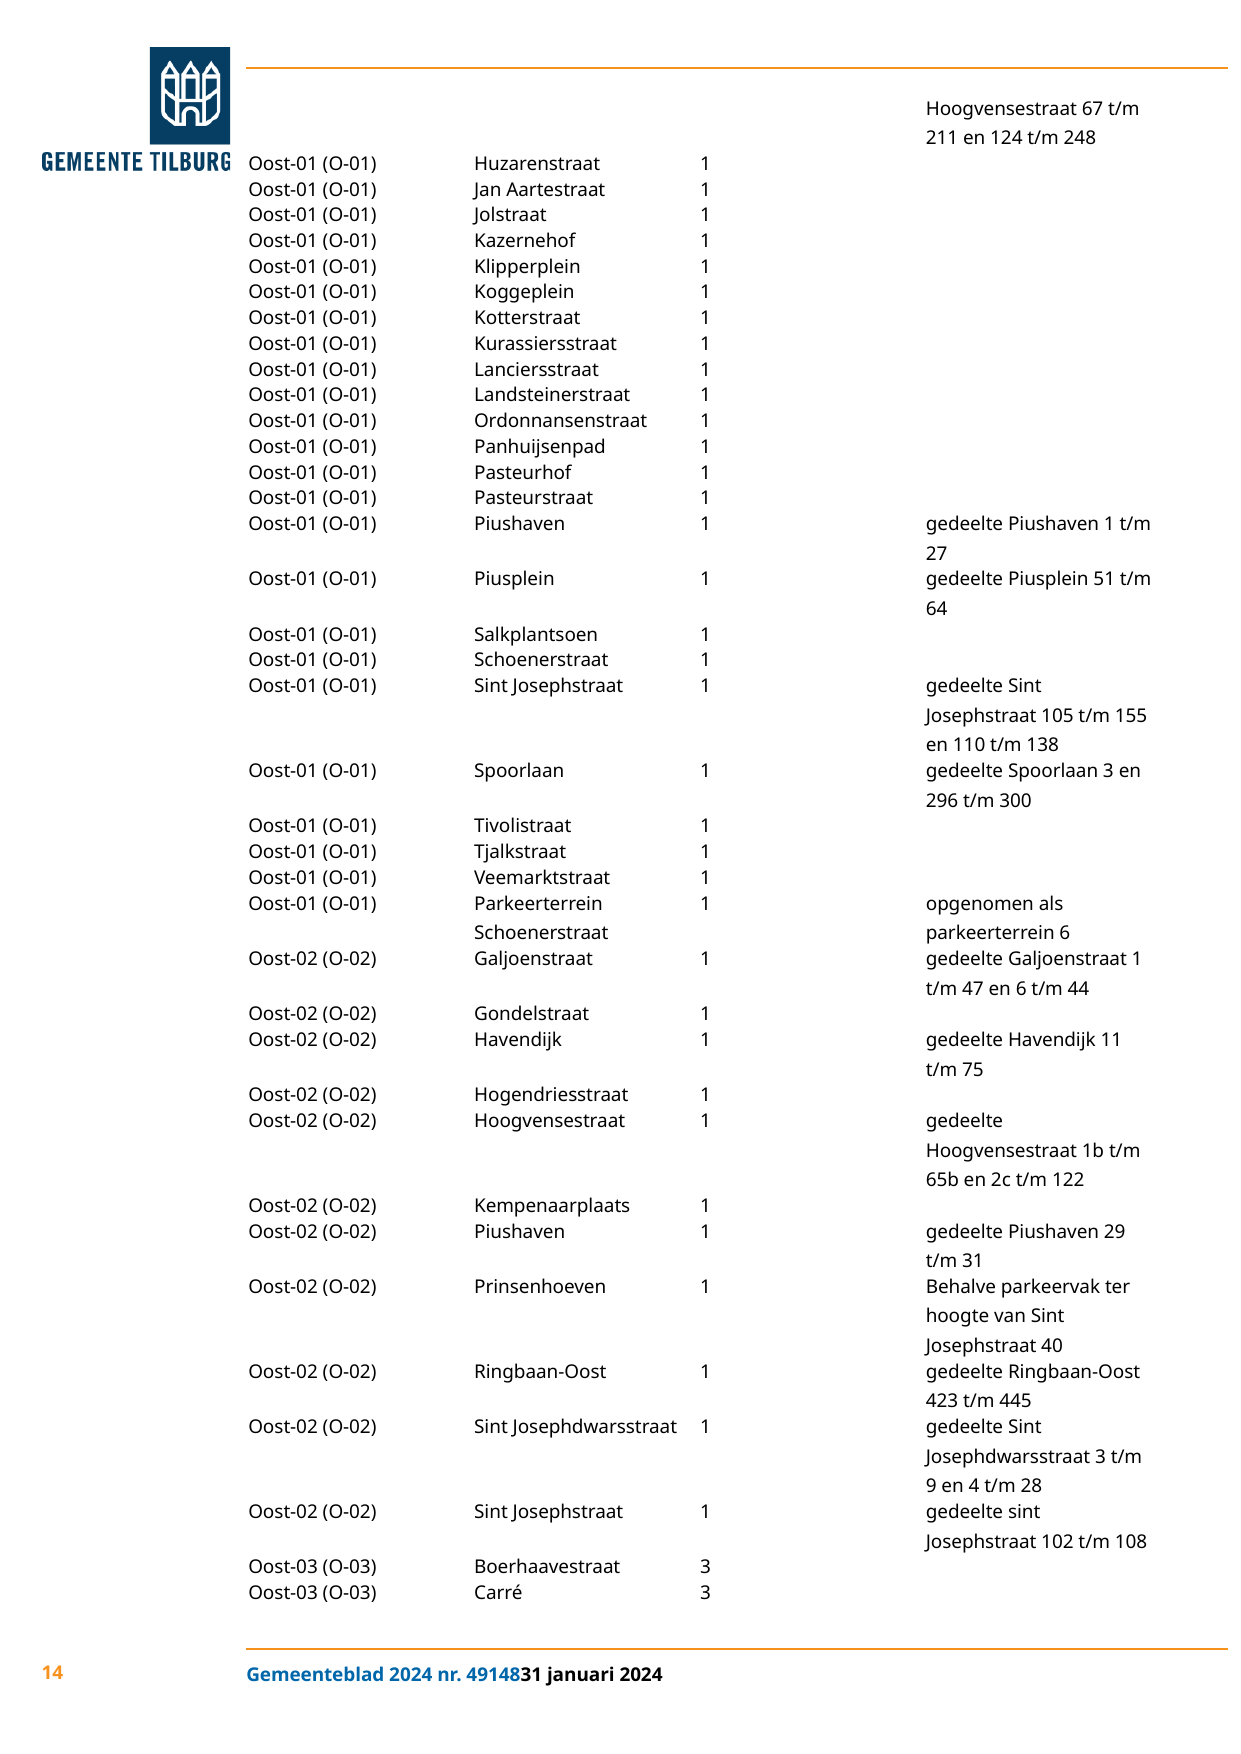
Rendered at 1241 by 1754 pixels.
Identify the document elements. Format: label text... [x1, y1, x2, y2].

table_cell Piushaven [474, 510, 700, 566]
table_cell [926, 330, 1152, 356]
table_cell [926, 408, 1152, 433]
table_cell [926, 621, 1152, 647]
table_cell gedeelte Hoogvensestraat 1b t/m 65b en 2c t/m 122 [926, 1107, 1152, 1192]
table_cell Oost-03 (O-03) [248, 1554, 474, 1579]
table_cell 3 [700, 1579, 926, 1605]
table_cell Oost-02 (O-02) [248, 1026, 474, 1081]
table_cell gedeelte Sint Josephstraat 105 t/m 155 en 110 t/m 138 [926, 673, 1152, 757]
table_cell Lanciersstraat [474, 356, 700, 382]
table_cell Kotterstraat [474, 305, 700, 330]
table_cell Behalve parkeervak ter hoogte van Sint Josephstraat 40 [926, 1273, 1152, 1358]
table_cell Salkplantsoen [474, 621, 700, 647]
table_cell [926, 485, 1152, 510]
table_cell [926, 202, 1152, 227]
table_cell Hoogvensestraat [474, 1107, 700, 1192]
table_cell 1 [700, 813, 926, 838]
table_cell Oost-01 (O-01) [248, 150, 474, 176]
table_cell 1 [700, 1358, 926, 1413]
table_cell Sint Josephstraat [474, 1498, 700, 1553]
table_cell 1 [700, 356, 926, 382]
table_cell 1 [700, 330, 926, 356]
table_cell Oost-02 (O-02) [248, 1498, 474, 1553]
table_cell Parkeerterrein Schoenerstraat [474, 890, 700, 945]
table_cell Oost-01 (O-01) [248, 356, 474, 382]
table_cell Oost-01 (O-01) [248, 459, 474, 484]
table_cell [926, 150, 1152, 176]
table_cell Huzarenstraat [474, 150, 700, 176]
table_cell Piushaven [474, 1218, 700, 1273]
table_cell Oost-01 (O-01) [248, 566, 474, 621]
table_cell Prinsenhoeven [474, 1273, 700, 1358]
table_cell Spoorlaan [474, 757, 700, 813]
table_cell gedeelte Piusplein 51 t/m 64 [926, 566, 1152, 621]
table_cell 1 [700, 459, 926, 484]
table_cell gedeelte Piushaven 29 t/m 31 [926, 1218, 1152, 1273]
table_cell Oost-01 (O-01) [248, 408, 474, 433]
table_cell Oost-02 (O-02) [248, 1273, 474, 1358]
table_cell 1 [700, 838, 926, 864]
table_cell [700, 95, 926, 150]
table_cell Oost-01 (O-01) [248, 330, 474, 356]
table_cell Panhuijsenpad [474, 433, 700, 459]
table_cell 1 [700, 1026, 926, 1081]
table_cell Pasteurstraat [474, 485, 700, 510]
table_cell [926, 305, 1152, 330]
table_cell 1 [700, 1081, 926, 1107]
table_cell [926, 382, 1152, 407]
table_cell [926, 1081, 1152, 1107]
table_cell Oost-02 (O-02) [248, 1107, 474, 1192]
table_cell Klipperplein [474, 253, 700, 279]
table_cell Oost-01 (O-01) [248, 510, 474, 566]
table_cell Oost-02 (O-02) [248, 1413, 474, 1498]
table_cell [248, 95, 474, 150]
table_cell Oost-01 (O-01) [248, 176, 474, 202]
table_cell Oost-01 (O-01) [248, 621, 474, 647]
table_cell [926, 1579, 1152, 1605]
table_cell [474, 95, 700, 150]
table_cell 1 [700, 1107, 926, 1192]
table_cell 1 [700, 864, 926, 890]
table_cell [926, 1000, 1152, 1026]
table_cell Oost-01 (O-01) [248, 813, 474, 838]
table_cell Galjoenstraat [474, 945, 700, 1000]
table_cell 1 [700, 279, 926, 304]
table_cell Koggeplein [474, 279, 700, 304]
table_cell Schoenerstraat [474, 647, 700, 672]
table_cell 1 [700, 408, 926, 433]
table_cell Oost-02 (O-02) [248, 1192, 474, 1218]
table_cell 1 [700, 890, 926, 945]
table_cell 1 [700, 485, 926, 510]
table_cell [926, 176, 1152, 202]
table_cell Jolstraat [474, 202, 700, 227]
table_cell Kurassiersstraat [474, 330, 700, 356]
table_cell Sint Josephdwarsstraat [474, 1413, 700, 1498]
table_cell [926, 356, 1152, 382]
table_cell Gondelstraat [474, 1000, 700, 1026]
table_cell Boerhaavestraat [474, 1554, 700, 1579]
table_cell 1 [700, 1192, 926, 1218]
picture [41, 47, 231, 172]
table_cell [926, 279, 1152, 304]
table_cell Tjalkstraat [474, 838, 700, 864]
table_cell [926, 838, 1152, 864]
table_cell 1 [700, 673, 926, 757]
table_cell 1 [700, 1413, 926, 1498]
table_cell 1 [700, 227, 926, 253]
table_cell [926, 1554, 1152, 1579]
table_cell Landsteinerstraat [474, 382, 700, 407]
table_cell [926, 253, 1152, 279]
table_cell [926, 647, 1152, 672]
table_cell Oost-01 (O-01) [248, 279, 474, 304]
table_cell Oost-02 (O-02) [248, 1081, 474, 1107]
table_cell 1 [700, 510, 926, 566]
table_cell gedeelte sint Josephstraat 102 t/m 108 [926, 1498, 1152, 1553]
table_cell 1 [700, 382, 926, 407]
table_cell [926, 1192, 1152, 1218]
table_cell [926, 227, 1152, 253]
table_cell Oost-01 (O-01) [248, 227, 474, 253]
table_cell Tivolistraat [474, 813, 700, 838]
table_cell gedeelte Sint Josephdwarsstraat 3 t/m 9 en 4 t/m 28 [926, 1413, 1152, 1498]
table_cell 1 [700, 253, 926, 279]
table_cell opgenomen als parkeerterrein 6 [926, 890, 1152, 945]
table_cell Oost-02 (O-02) [248, 1218, 474, 1273]
table_cell 1 [700, 305, 926, 330]
table_cell Ordonnansenstraat [474, 408, 700, 433]
table_cell Oost-01 (O-01) [248, 433, 474, 459]
table_cell 1 [700, 433, 926, 459]
table_cell gedeelte Ringbaan-Oost 423 t/m 445 [926, 1358, 1152, 1413]
table_cell Havendijk [474, 1026, 700, 1081]
table_cell 1 [700, 1498, 926, 1553]
table_cell 1 [700, 176, 926, 202]
table_cell Oost-01 (O-01) [248, 673, 474, 757]
table_cell Kazernehof [474, 227, 700, 253]
table_cell [926, 864, 1152, 890]
table_cell 1 [700, 566, 926, 621]
table_cell Oost-01 (O-01) [248, 838, 474, 864]
table_cell Oost-01 (O-01) [248, 647, 474, 672]
table_cell [926, 459, 1152, 484]
table_cell Sint Josephstraat [474, 673, 700, 757]
table_cell Oost-03 (O-03) [248, 1579, 474, 1605]
table_cell Oost-01 (O-01) [248, 757, 474, 813]
table_cell 1 [700, 621, 926, 647]
table_cell 1 [700, 647, 926, 672]
table_cell Carré [474, 1579, 700, 1605]
table_cell [926, 433, 1152, 459]
table_cell 1 [700, 150, 926, 176]
table_cell gedeelte Galjoenstraat 1 t/m 47 en 6 t/m 44 [926, 945, 1152, 1000]
table_cell gedeelte Spoorlaan 3 en 296 t/m 300 [926, 757, 1152, 813]
table_cell Piusplein [474, 566, 700, 621]
table_cell Ringbaan-Oost [474, 1358, 700, 1413]
table_cell Oost-02 (O-02) [248, 945, 474, 1000]
table_cell Pasteurhof [474, 459, 700, 484]
table_cell 1 [700, 757, 926, 813]
table_cell Oost-01 (O-01) [248, 202, 474, 227]
table_cell Oost-01 (O-01) [248, 864, 474, 890]
table_cell Oost-01 (O-01) [248, 890, 474, 945]
table_cell 1 [700, 945, 926, 1000]
table_cell Kempenaarplaats [474, 1192, 700, 1218]
table_cell Oost-01 (O-01) [248, 305, 474, 330]
table_cell [926, 813, 1152, 838]
table_cell Veemarktstraat [474, 864, 700, 890]
table_cell 3 [700, 1554, 926, 1579]
table_cell Hogendriesstraat [474, 1081, 700, 1107]
table_cell Oost-01 (O-01) [248, 253, 474, 279]
table_cell 1 [700, 1218, 926, 1273]
table_cell Oost-01 (O-01) [248, 382, 474, 407]
table_cell 1 [700, 202, 926, 227]
table_cell 1 [700, 1000, 926, 1026]
table_cell Jan Aartestraat [474, 176, 700, 202]
table_cell Hoogvensestraat 67 t/m 211 en 124 t/m 248 [926, 95, 1152, 150]
table_cell Oost-02 (O-02) [248, 1000, 474, 1026]
table_cell Oost-01 (O-01) [248, 485, 474, 510]
table_cell Oost-02 (O-02) [248, 1358, 474, 1413]
table_cell 1 [700, 1273, 926, 1358]
table_cell gedeelte Piushaven 1 t/m 27 [926, 510, 1152, 566]
table_cell gedeelte Havendijk 11 t/m 75 [926, 1026, 1152, 1081]
